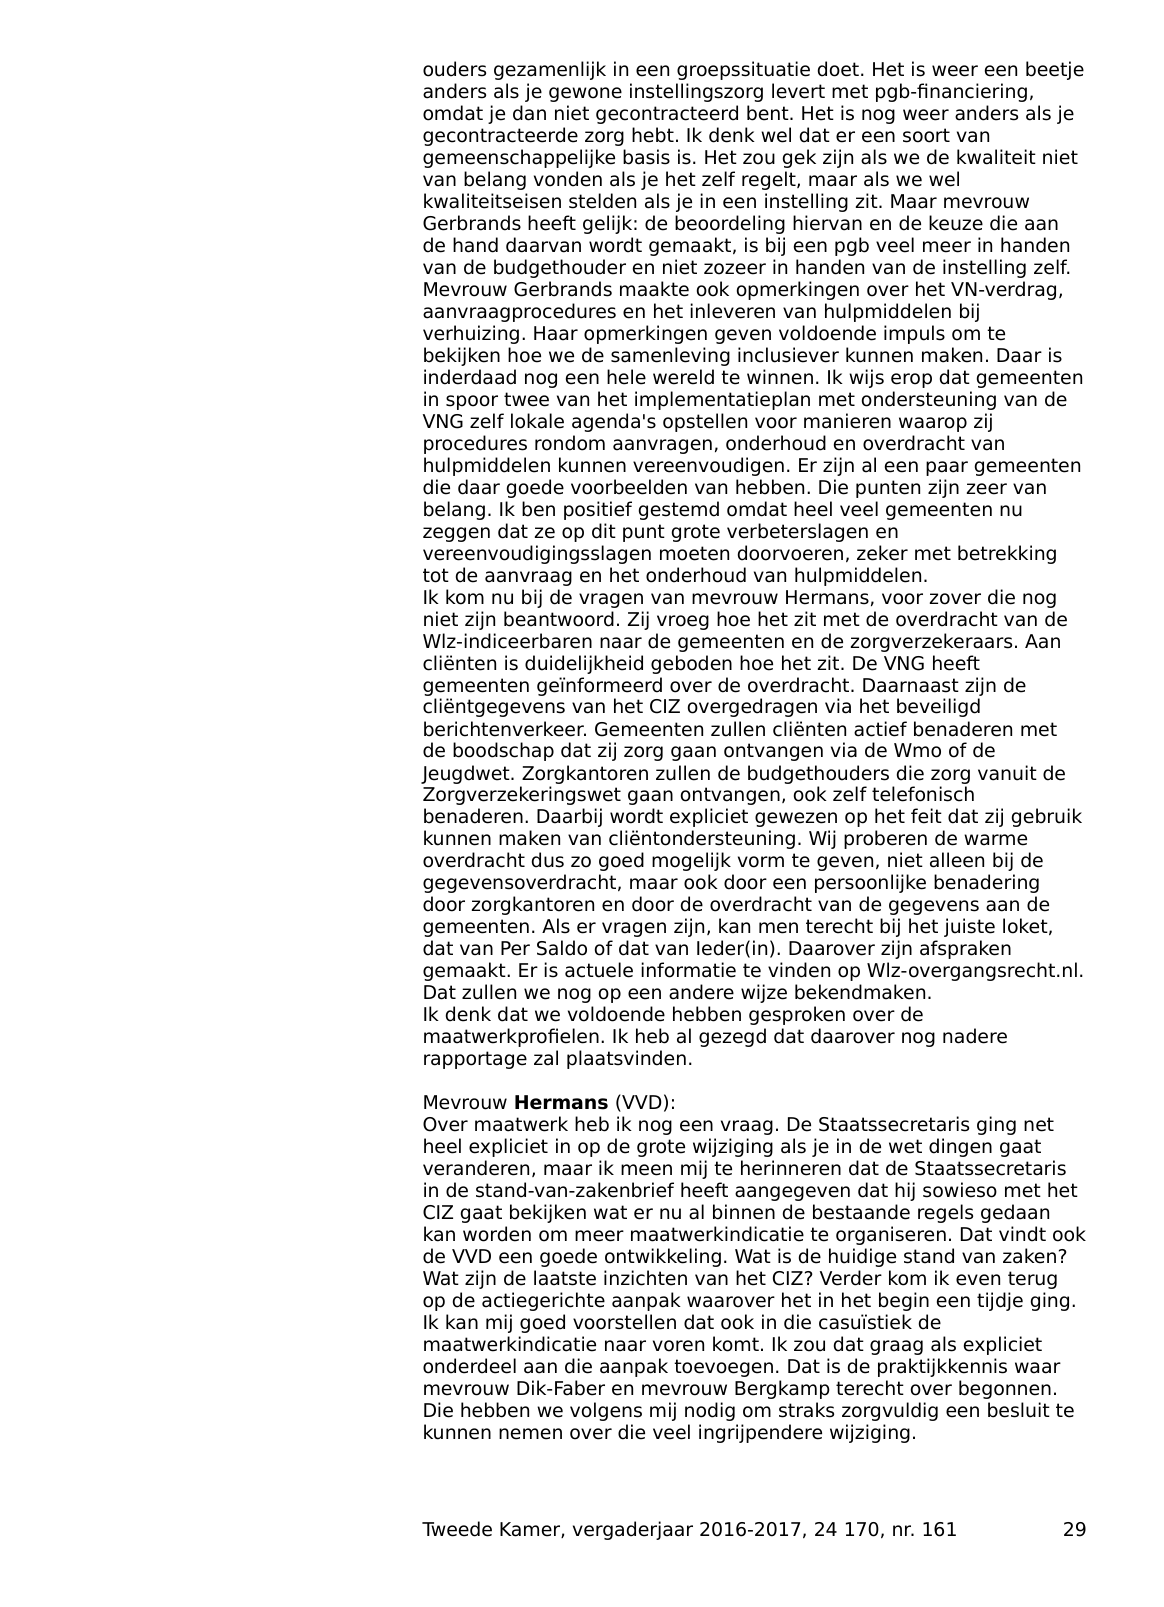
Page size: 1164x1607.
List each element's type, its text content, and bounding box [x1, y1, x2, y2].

text ouders gezamenlijk in een groepssituatie doet. Het is weer een beetje anders als je gewone instellingszorg levert met pgb-financiering, omdat je dan niet gecontracteerd bent. Het is nog weer anders als je gecontracteerde zorg hebt. Ik denk wel dat er een soort van gemeenschappelijke basis is. Het zou gek zijn als we de kwaliteit niet van belang vonden als je het zelf regelt, maar als we wel kwaliteitseisen stelden als je in een instelling zit. Maar mevrouw Gerbrands heeft gelijk: de beoordeling hiervan en de keuze die aan de hand daarvan wordt gemaakt, is bij een pgb veel meer in handen van de budgethouder en niet zozeer in handen van de instelling zelf. [422, 59, 1087, 279]
text Over maatwerk heb ik nog een vraag. De Staatssecretaris ging net heel expliciet in op de grote wijziging als je in de wet dingen gaat veranderen, maar ik meen mij te herinneren dat de Staatssecretaris in de stand-van-zakenbrief heeft aangegeven dat hij sowieso met het CIZ gaat bekijken wat er nu al binnen de bestaande regels gedaan kan worden om meer maatwerkindicatie te organiseren. Dat vindt ook de VVD een goede ontwikkeling. Wat is de huidige stand van zaken? Wat zijn de laatste inzichten van het CIZ? Verder kom ik even terug op de actiegerichte aanpak waarover het in het begin een tijdje ging. Ik kan mij goed voorstellen dat ook in die casuïstiek de maatwerkindicatie naar voren komt. Ik zou dat graag als expliciet onderdeel aan die aanpak toevoegen. Dat is de praktijkkennis waar mevrouw Dik-Faber en mevrouw Bergkamp terecht over begonnen. Die hebben we volgens mij nodig om straks zorgvuldig een besluit te kunnen nemen over die veel ingrijpendere wijziging. [422, 1114, 1087, 1444]
text Ik kom nu bij de vragen van mevrouw Hermans, voor zover die nog niet zijn beantwoord. Zij vroeg hoe het zit met de overdracht van de Wlz-indiceerbaren naar de gemeenten en de zorgverzekeraars. Aan cliënten is duidelijkheid geboden hoe het zit. De VNG heeft gemeenten geïnformeerd over de overdracht. Daarnaast zijn de cliëntgegevens van het CIZ overgedragen via het beveiligd berichtenverkeer. Gemeenten zullen cliënten actief benaderen met de boodschap dat zij zorg gaan ontvangen via de Wmo of de Jeugdwet. Zorgkantoren zullen de budgethouders die zorg vanuit de Zorgverzekeringswet gaan ontvangen, ook zelf telefonisch benaderen. Daarbij wordt expliciet gewezen op het feit dat zij gebruik kunnen maken van cliëntondersteuning. Wij proberen de warme overdracht dus zo goed mogelijk vorm te geven, niet alleen bij de gegevensoverdracht, maar ook door een persoonlijke benadering door zorgkantoren en door de overdracht van de gegevens aan de gemeenten. Als er vragen zijn, kan men terecht bij het juiste loket, dat van Per Saldo of dat van Ieder(in). Daarover zijn afspraken gemaakt. Er is actuele informatie te vinden op Wlz-overgangsrecht.nl. Dat zullen we nog op een andere wijze bekendmaken. [422, 587, 1087, 1004]
text Mevrouw Hermans (VVD): [422, 1092, 1087, 1114]
text Ik denk dat we voldoende hebben gesproken over de maatwerkprofielen. Ik heb al gezegd dat daarover nog nadere rapportage zal plaatsvinden. [422, 1004, 1087, 1070]
text Mevrouw Gerbrands maakte ook opmerkingen over het VN-verdrag, aanvraagprocedures en het inleveren van hulpmiddelen bij verhuizing. Haar opmerkingen geven voldoende impuls om te bekijken hoe we de samenleving inclusiever kunnen maken. Daar is inderdaad nog een hele wereld te winnen. Ik wijs erop dat gemeenten in spoor twee van het implementatieplan met ondersteuning van de VNG zelf lokale agenda's opstellen voor manieren waarop zij procedures rondom aanvragen, onderhoud en overdracht van hulpmiddelen kunnen vereenvoudigen. Er zijn al een paar gemeenten die daar goede voorbeelden van hebben. Die punten zijn zeer van belang. Ik ben positief gestemd omdat heel veel gemeenten nu zeggen dat ze op dit punt grote verbeterslagen en vereenvoudigingsslagen moeten doorvoeren, zeker met betrekking tot de aanvraag en het onderhoud van hulpmiddelen. [422, 279, 1087, 587]
